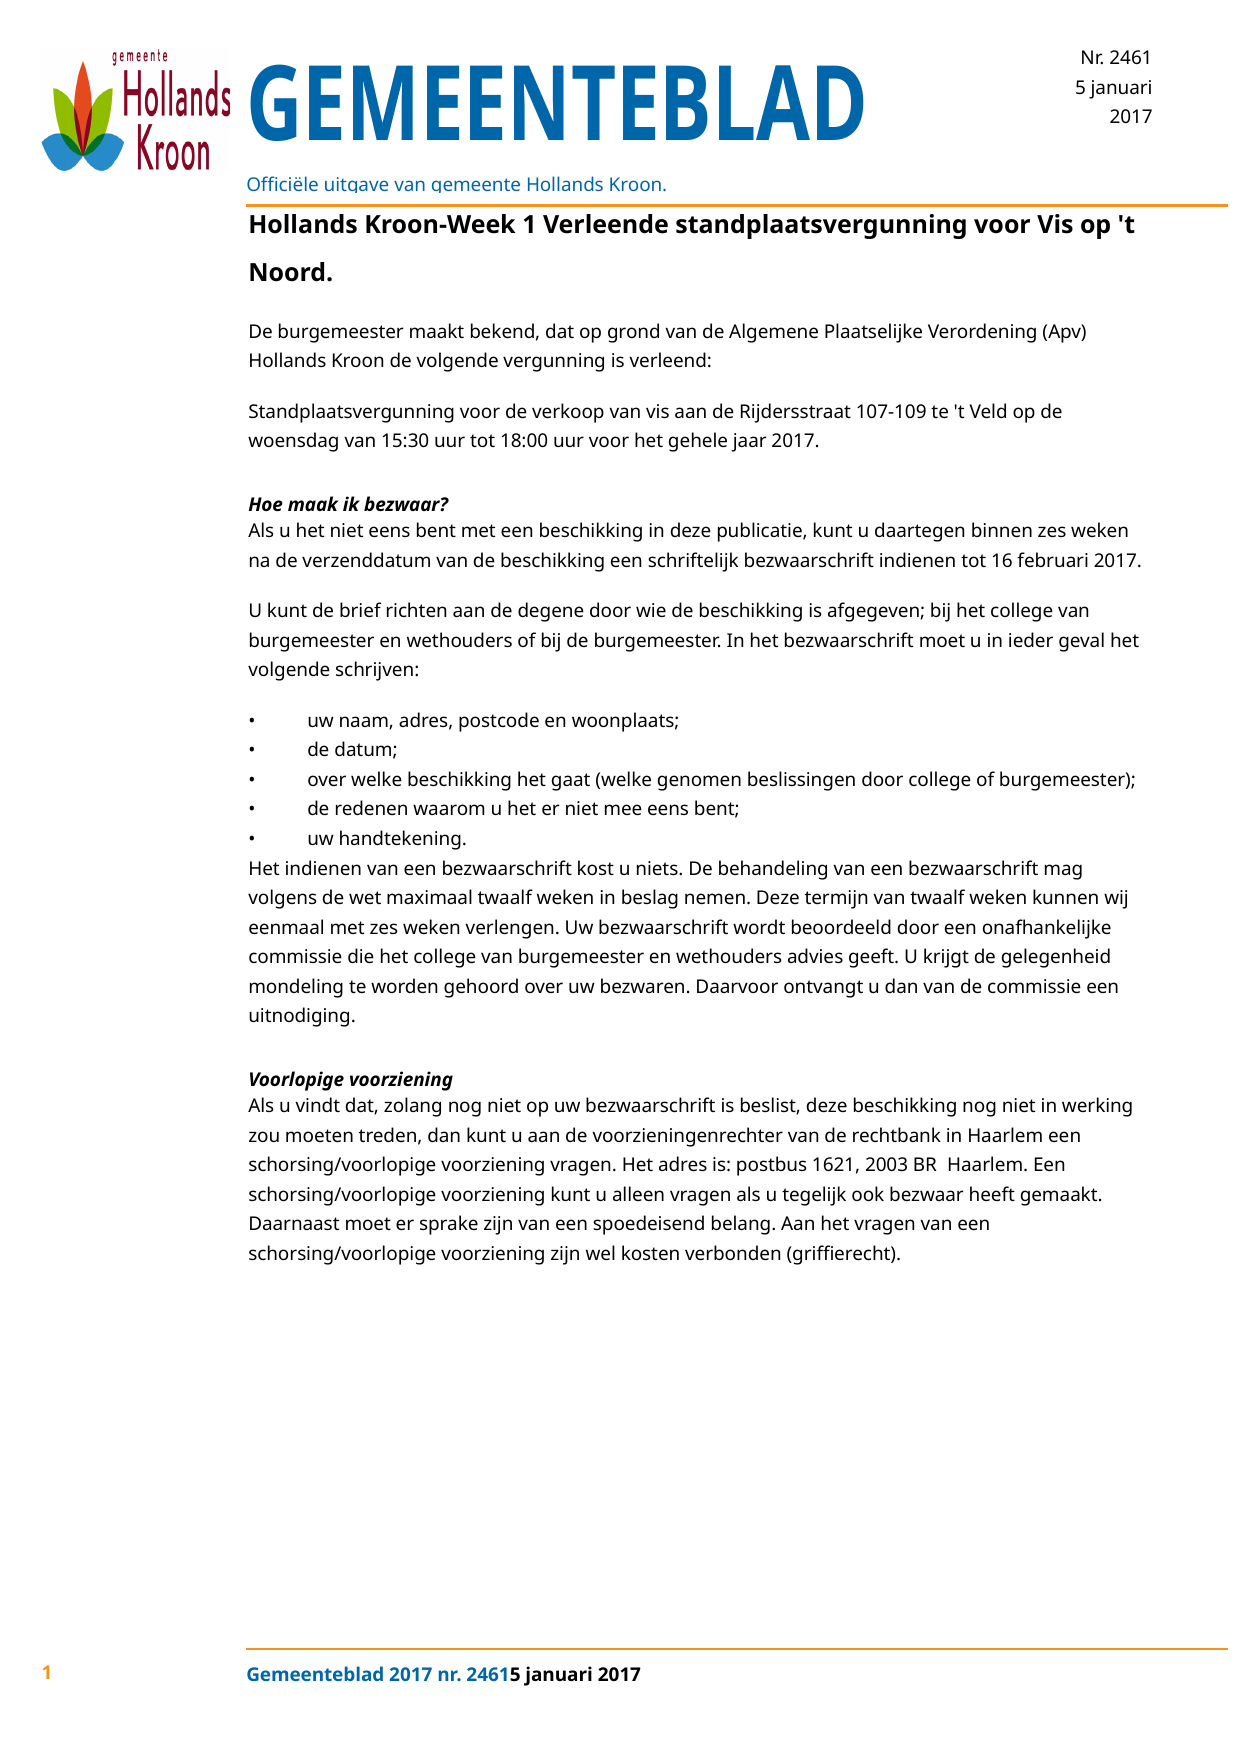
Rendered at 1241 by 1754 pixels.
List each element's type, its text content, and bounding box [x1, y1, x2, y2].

text Voorlopige voorziening [248, 1067, 1152, 1092]
list uw naam, adres, postcode en woonplaats; [248, 707, 1152, 732]
picture [41, 47, 231, 172]
text Hollands Kroon-Week 1 Verleende standplaatsvergunning voor Vis op 't Noord. [248, 207, 1152, 288]
list de datum; [248, 736, 1152, 762]
text Als u het niet eens bent met een beschikking in deze publicatie, kunt u daartegen binnen zes weken na de verzenddatum van de beschikking een schriftelijk bezwaarschrift indienen tot 16 februari 2017. [248, 517, 1152, 572]
text U kunt de brief richten aan de degene door wie de beschikking is afgegeven; bij het college van burgemeester en wethouders of bij de burgemeester. In het bezwaarschrift moet u in ieder geval het volgende schrijven: [248, 597, 1152, 682]
text Standplaatsvergunning voor de verkoop van vis aan de Rijdersstraat 107-109 te 't Veld op de woensdag van 15:30 uur tot 18:00 uur voor het gehele jaar 2017. [248, 398, 1152, 453]
text Het indienen van een bezwaarschrift kost u niets. De behandeling van een bezwaarschrift mag volgens de wet maximaal twaalf weken in beslag nemen. Deze termijn van twaalf weken kunnen wij eenmaal met zes weken verlengen. Uw bezwaarschrift wordt beoordeeld door een onafhankelijke commissie die het college van burgemeester en wethouders advies geeft. U krijgt de gelegenheid mondeling te worden gehoord over uw bezwaren. Daarvoor ontvangt u dan van de commissie een uitnodiging. [248, 855, 1152, 1028]
list uw handtekening. [248, 825, 1152, 851]
text Hoe maak ik bezwaar? [248, 491, 1152, 517]
text Als u vindt dat, zolang nog niet op uw bezwaarschrift is beslist, deze beschikking nog niet in werking zou moeten treden, dan kunt u aan de voorzieningenrechter van de rechtbank in Haarlem een schorsing/voorlopige voorziening vragen. Het adres is: postbus 1621, 2003 BR Haarlem. Een schorsing/voorlopige voorziening kunt u alleen vragen als u tegelijk ook bezwaar heeft gemaakt. Daarnaast moet er sprake zijn van een spoedeisend belang. Aan het vragen van een schorsing/voorlopige voorziening zijn wel kosten verbonden (griffierecht). [248, 1092, 1152, 1266]
text De burgemeester maakt bekend, dat op grond van de Algemene Plaatselijke Verordening (Apv) Hollands Kroon de volgende vergunning is verleend: [248, 318, 1152, 373]
list over welke beschikking het gaat (welke genomen beslissingen door college of burgemeester); [248, 766, 1152, 792]
list de redenen waarom u het er niet mee eens bent; [248, 796, 1152, 821]
